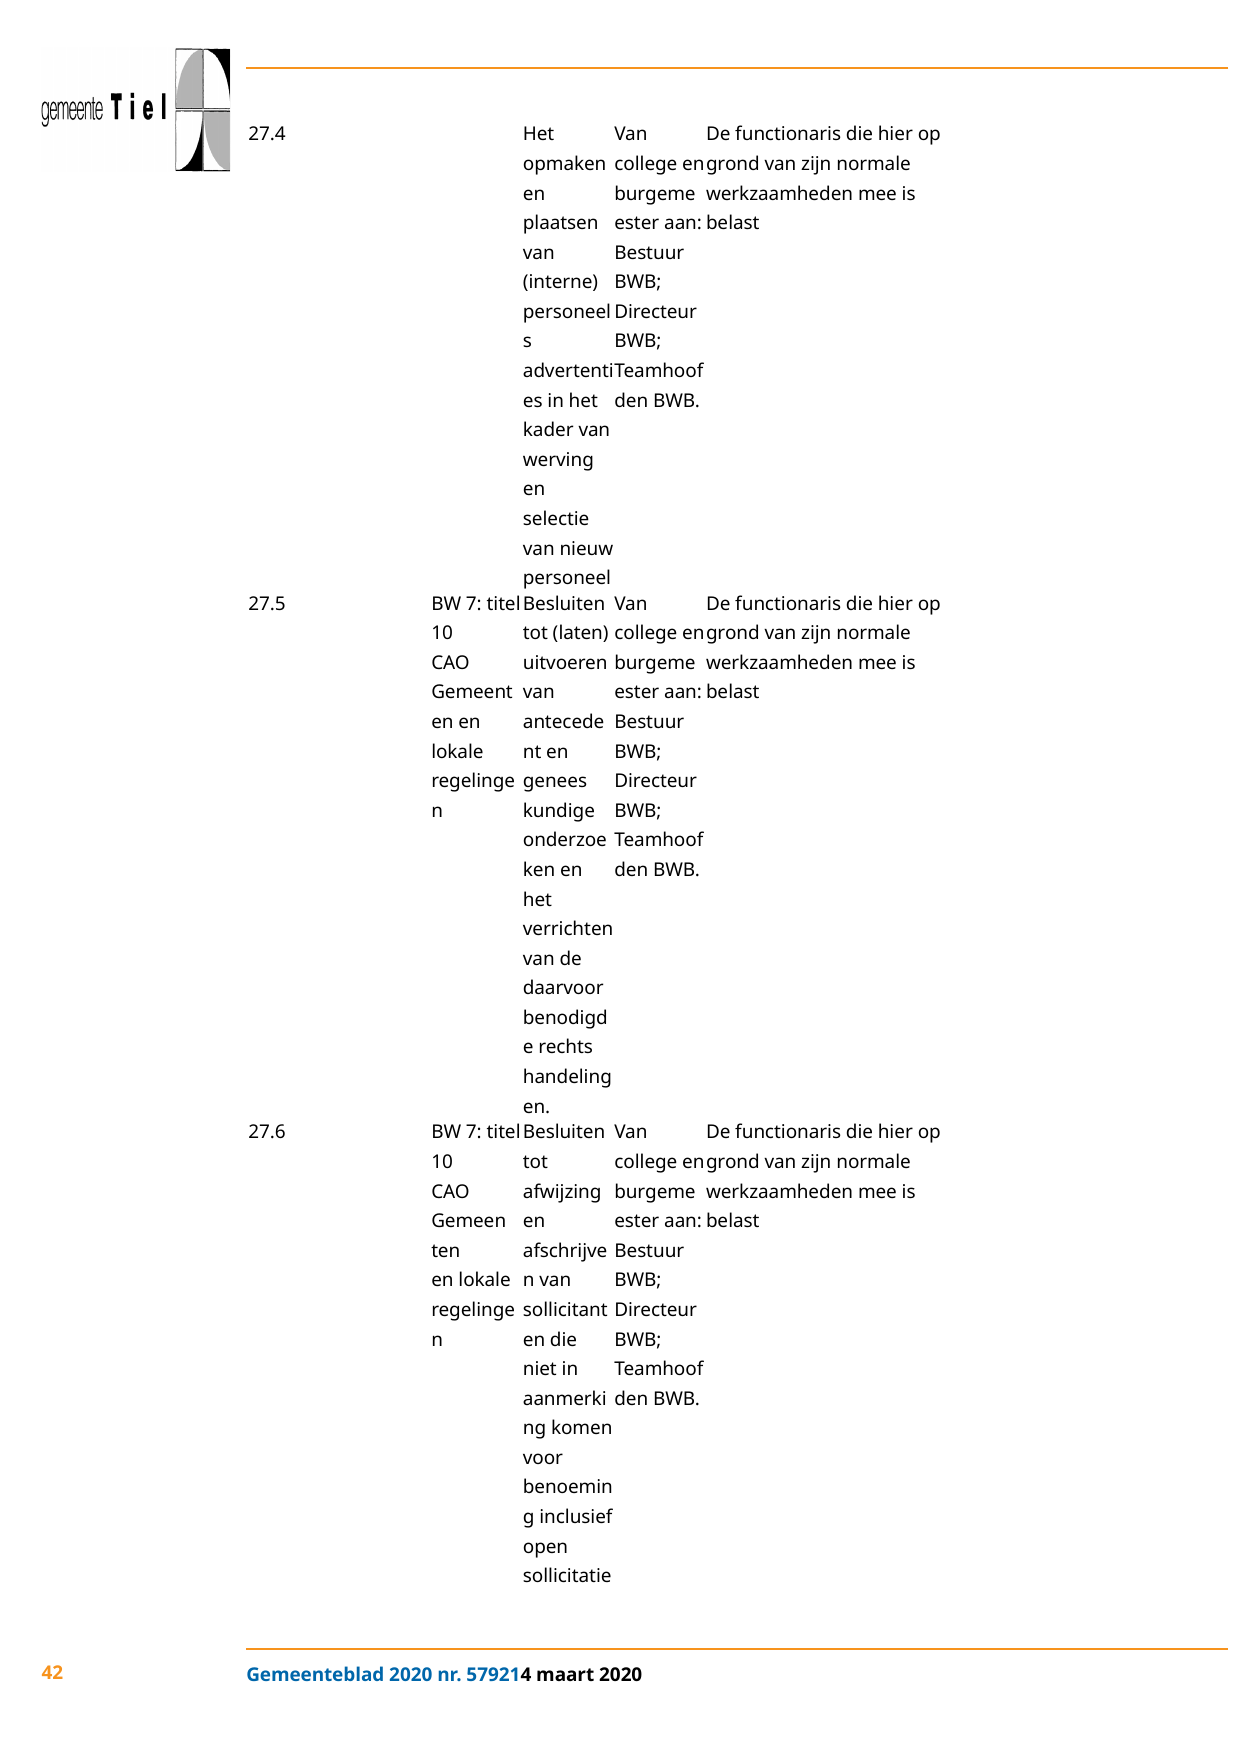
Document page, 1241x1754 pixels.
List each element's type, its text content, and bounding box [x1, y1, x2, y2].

table_cell [961, 590, 1152, 1119]
table_cell 27.6 [248, 1119, 431, 1588]
table_cell Van college en burgemeester aan: Bestuur BWB; Directeur BWB; Teamhoofden BWB. [614, 121, 706, 590]
table_cell [431, 121, 523, 590]
picture [41, 47, 231, 172]
table_cell [706, 95, 961, 121]
table_cell De functionaris die hier op grond van zijn normale werkzaamheden mee is belast [706, 590, 961, 1119]
table_cell 27.4 [248, 121, 431, 590]
table_cell BW 7: titel 10 CAO Gemeen ten en lokale regelingen [431, 1119, 523, 1588]
table_cell [431, 95, 523, 121]
table_cell Van college en burgemeester aan: Bestuur BWB; Directeur BWB; Teamhoofden BWB. [614, 1119, 706, 1588]
table_cell Besluiten tot (laten) uitvoeren van antecedent en genees kundige onderzoeken en het verrichten van de daarvoor benodigde rechts handelingen. [523, 590, 614, 1119]
table_cell [248, 95, 431, 121]
table_cell [961, 121, 1152, 590]
table_cell De functionaris die hier op grond van zijn normale werkzaamheden mee is belast [706, 121, 961, 590]
table_cell [614, 95, 706, 121]
table_cell BW 7: titel 10 CAO Gemeenten en lokale regelingen [431, 590, 523, 1119]
table_cell [523, 95, 614, 121]
table_cell [961, 95, 1152, 121]
table_cell Van college en burgemeester aan: Bestuur BWB; Directeur BWB; Teamhoofden BWB. [614, 590, 706, 1119]
table_cell De functionaris die hier op grond van zijn normale werkzaamheden mee is belast [706, 1119, 961, 1588]
table_cell [961, 1119, 1152, 1588]
table_cell Het opmaken en plaatsen van (interne) personeels advertenties in het kader van werving en selectie van nieuw personeel [523, 121, 614, 590]
table_cell 27.5 [248, 590, 431, 1119]
table_cell Besluiten tot afwijzing en afschrijven van sollicitanten die niet in aanmerking komen voor benoeming inclusief open sollicitatie [523, 1119, 614, 1588]
